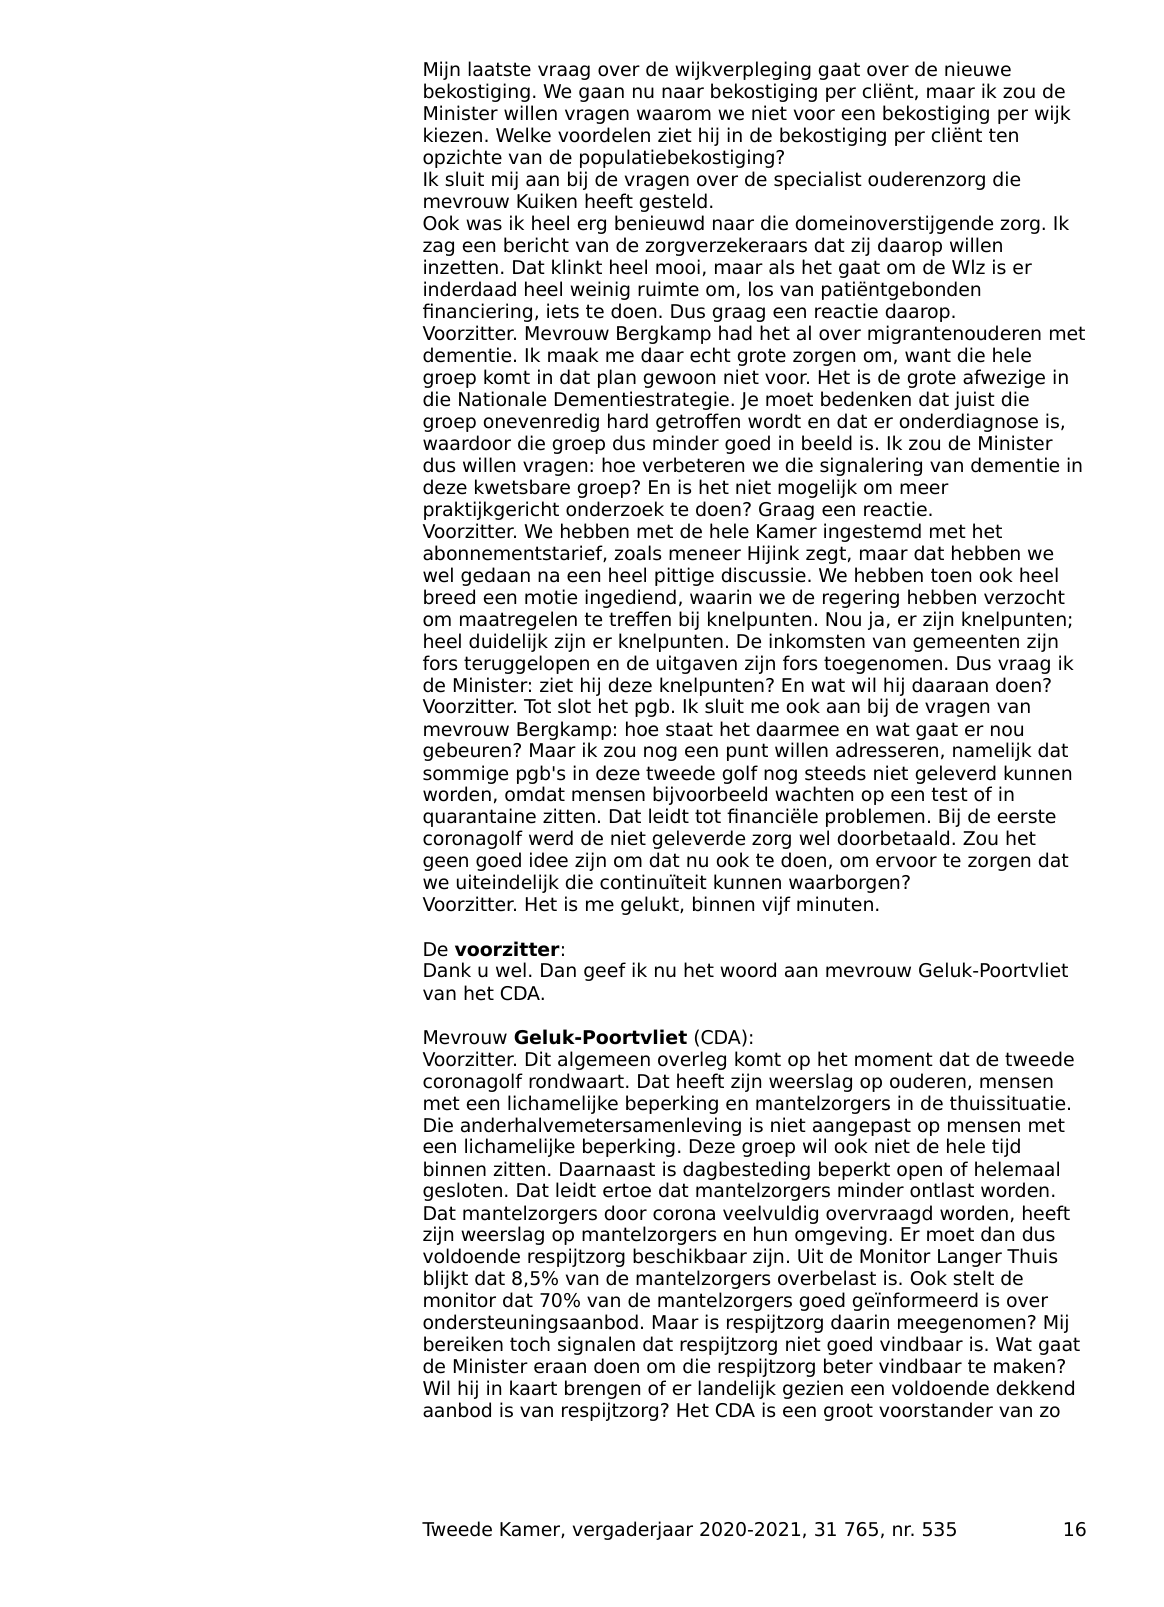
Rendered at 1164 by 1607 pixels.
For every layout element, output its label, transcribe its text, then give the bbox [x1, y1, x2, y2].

text Voorzitter. Tot slot het pgb. Ik sluit me ook aan bij de vragen van mevrouw Bergkamp: hoe staat het daarmee en wat gaat er nou gebeuren? Maar ik zou nog een punt willen adresseren, namelijk dat sommige pgb's in deze tweede golf nog steeds niet geleverd kunnen worden, omdat mensen bijvoorbeeld wachten op een test of in quarantaine zitten. Dat leidt tot financiële problemen. Bij de eerste coronagolf werd de niet geleverde zorg wel doorbetaald. Zou het geen goed idee zijn om dat nu ook te doen, om ervoor te zorgen dat we uiteindelijk die continuïteit kunnen waarborgen? [422, 696, 1087, 894]
text Ook was ik heel erg benieuwd naar die domeinoverstijgende zorg. Ik zag een bericht van de zorgverzekeraars dat zij daarop willen inzetten. Dat klinkt heel mooi, maar als het gaat om de Wlz is er inderdaad heel weinig ruimte om, los van patiëntgebonden financiering, iets te doen. Dus graag een reactie daarop. [422, 213, 1087, 323]
text Ik sluit mij aan bij de vragen over de specialist ouderenzorg die mevrouw Kuiken heeft gesteld. [422, 169, 1087, 213]
text De voorzitter: [422, 938, 1087, 960]
text Voorzitter. Dit algemeen overleg komt op het moment dat de tweede coronagolf rondwaart. Dat heeft zijn weerslag op ouderen, mensen met een lichamelijke beperking en mantelzorgers in de thuissituatie. Die anderhalvemetersamenleving is niet aangepast op mensen met een lichamelijke beperking. Deze groep wil ook niet de hele tijd binnen zitten. Daarnaast is dagbesteding beperkt open of helemaal gesloten. Dat leidt ertoe dat mantelzorgers minder ontlast worden. Dat mantelzorgers door corona veelvuldig overvraagd worden, heeft zijn weerslag op mantelzorgers en hun omgeving. Er moet dan dus voldoende respijtzorg beschikbaar zijn. Uit de Monitor Langer Thuis blijkt dat 8,5% van de mantelzorgers overbelast is. Ook stelt de monitor dat 70% van de mantelzorgers goed geïnformeerd is over ondersteuningsaanbod. Maar is respijtzorg daarin meegenomen? Mij bereiken toch signalen dat respijtzorg niet goed vindbaar is. Wat gaat de Minister eraan doen om die respijtzorg beter vindbaar te maken? Wil hij in kaart brengen of er landelijk gezien een voldoende dekkend aanbod is van respijtzorg? Het CDA is een groot voorstander van zo [422, 1048, 1087, 1422]
text Mevrouw Geluk-Poortvliet (CDA): [422, 1027, 1087, 1048]
text Mijn laatste vraag over de wijkverpleging gaat over de nieuwe bekostiging. We gaan nu naar bekostiging per cliënt, maar ik zou de Minister willen vragen waarom we niet voor een bekostiging per wijk kiezen. Welke voordelen ziet hij in de bekostiging per cliënt ten opzichte van de populatiebekostiging? [422, 59, 1087, 169]
text Voorzitter. Het is me gelukt, binnen vijf minuten. [422, 894, 1087, 916]
text Voorzitter. Mevrouw Bergkamp had het al over migrantenouderen met dementie. Ik maak me daar echt grote zorgen om, want die hele groep komt in dat plan gewoon niet voor. Het is de grote afwezige in die Nationale Dementiestrategie. Je moet bedenken dat juist die groep onevenredig hard getroffen wordt en dat er onderdiagnose is, waardoor die groep dus minder goed in beeld is. Ik zou de Minister dus willen vragen: hoe verbeteren we die signalering van dementie in deze kwetsbare groep? En is het niet mogelijk om meer praktijkgericht onderzoek te doen? Graag een reactie. [422, 323, 1087, 521]
text Voorzitter. We hebben met de hele Kamer ingestemd met het abonnementstarief, zoals meneer Hijink zegt, maar dat hebben we wel gedaan na een heel pittige discussie. We hebben toen ook heel breed een motie ingediend, waarin we de regering hebben verzocht om maatregelen te treffen bij knelpunten. Nou ja, er zijn knelpunten; heel duidelijk zijn er knelpunten. De inkomsten van gemeenten zijn fors teruggelopen en de uitgaven zijn fors toegenomen. Dus vraag ik de Minister: ziet hij deze knelpunten? En wat wil hij daaraan doen? [422, 521, 1087, 696]
text Dank u wel. Dan geef ik nu het woord aan mevrouw Geluk-Poortvliet van het CDA. [422, 960, 1087, 1004]
